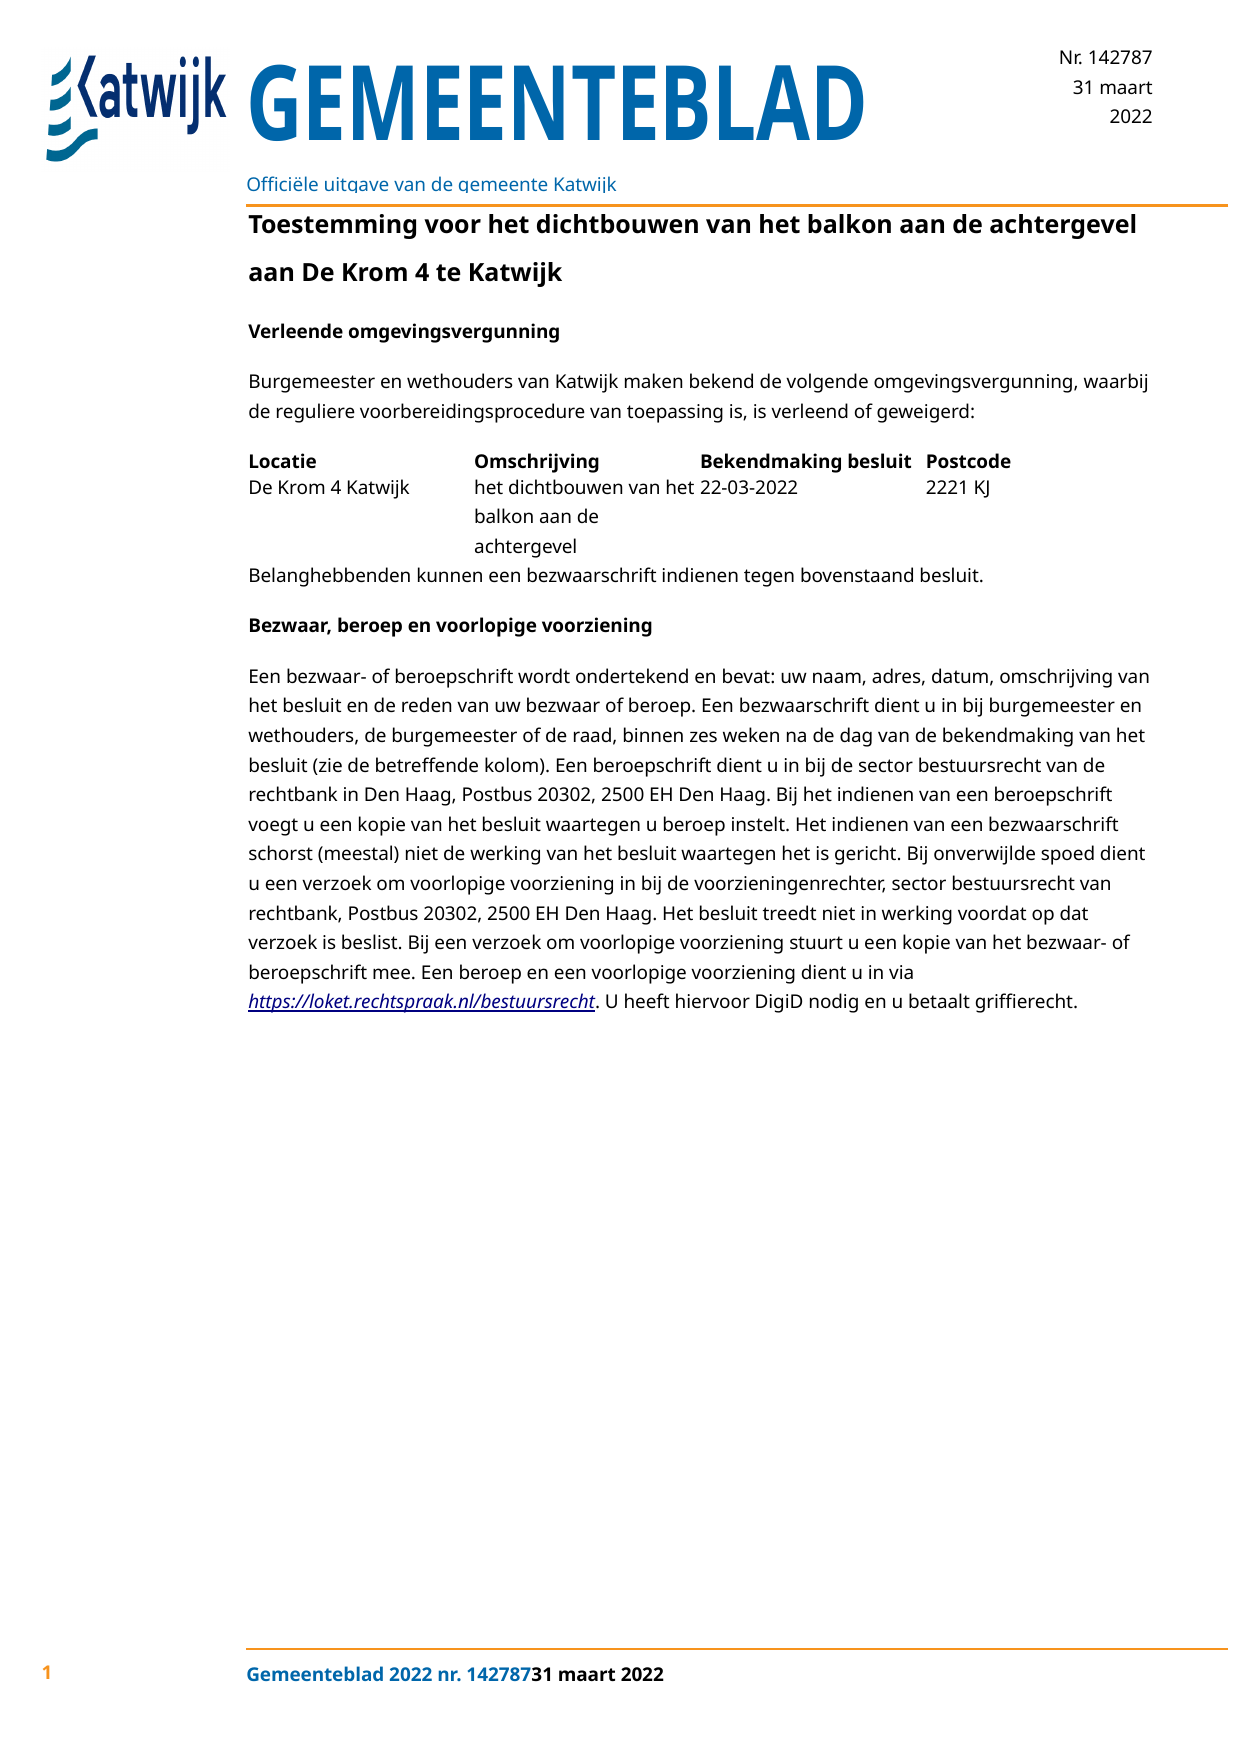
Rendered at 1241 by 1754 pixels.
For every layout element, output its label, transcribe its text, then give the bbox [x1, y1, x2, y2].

table_header Locatie [248, 449, 474, 474]
text Bezwaar, beroep en voorlopige voorziening [248, 613, 1152, 638]
text Toestemming voor het dichtbouwen van het balkon aan de achtergevel aan De Krom 4 te Katwijk [248, 207, 1152, 288]
table_cell 2221 KJ [926, 474, 1152, 559]
text Burgemeester en wethouders van Katwijk maken bekend de volgende omgevingsvergunning, waarbij de reguliere voorbereidingsprocedure van toepassing is, is verleend of geweigerd: [248, 368, 1152, 424]
picture [41, 47, 231, 172]
table_cell het dichtbouwen van het balkon aan de achtergevel [474, 474, 700, 559]
text Belanghebbenden kunnen een bezwaarschrift indienen tegen bovenstaand besluit. [248, 562, 1152, 588]
table_header Omschrijving [474, 449, 700, 474]
table_header Bekendmaking besluit [700, 449, 926, 474]
table_header Postcode [926, 449, 1152, 474]
text Verleende omgevingsvergunning [248, 318, 1152, 344]
text Een bezwaar- of beroepschrift wordt ondertekend en bevat: uw naam, adres, datum, omschrijving van het besluit en de reden van uw bezwaar of beroep. Een bezwaarschrift dient u in bij burgemeester en wethouders, de burgemeester of de raad, binnen zes weken na de dag van de bekendmaking van het besluit (zie de betreffende kolom). Een beroepschrift dient u in bij de sector bestuursrecht van de rechtbank in Den Haag, Postbus 20302, 2500 EH Den Haag. Bij het indienen van een beroepschrift voegt u een kopie van het besluit waartegen u beroep instelt. Het indienen van een bezwaarschrift schorst (meestal) niet de werking van het besluit waartegen het is gericht. Bij onverwijlde spoed dient u een verzoek om voorlopige voorziening in bij de voorzieningenrechter, sector bestuursrecht van rechtbank, Postbus 20302, 2500 EH Den Haag. Het besluit treedt niet in werking voordat op dat verzoek is beslist. Bij een verzoek om voorlopige voorziening stuurt u een kopie van het bezwaar- of beroepschrift mee. Een beroep en een voorlopige voorziening dient u in via https://loket.rechtspraak.nl/bestuursrecht. U heeft hiervoor DigiD nodig en u betaalt griffierecht. [248, 663, 1152, 1014]
table_cell De Krom 4 Katwijk [248, 474, 474, 559]
table_cell 22-03-2022 [700, 474, 926, 559]
